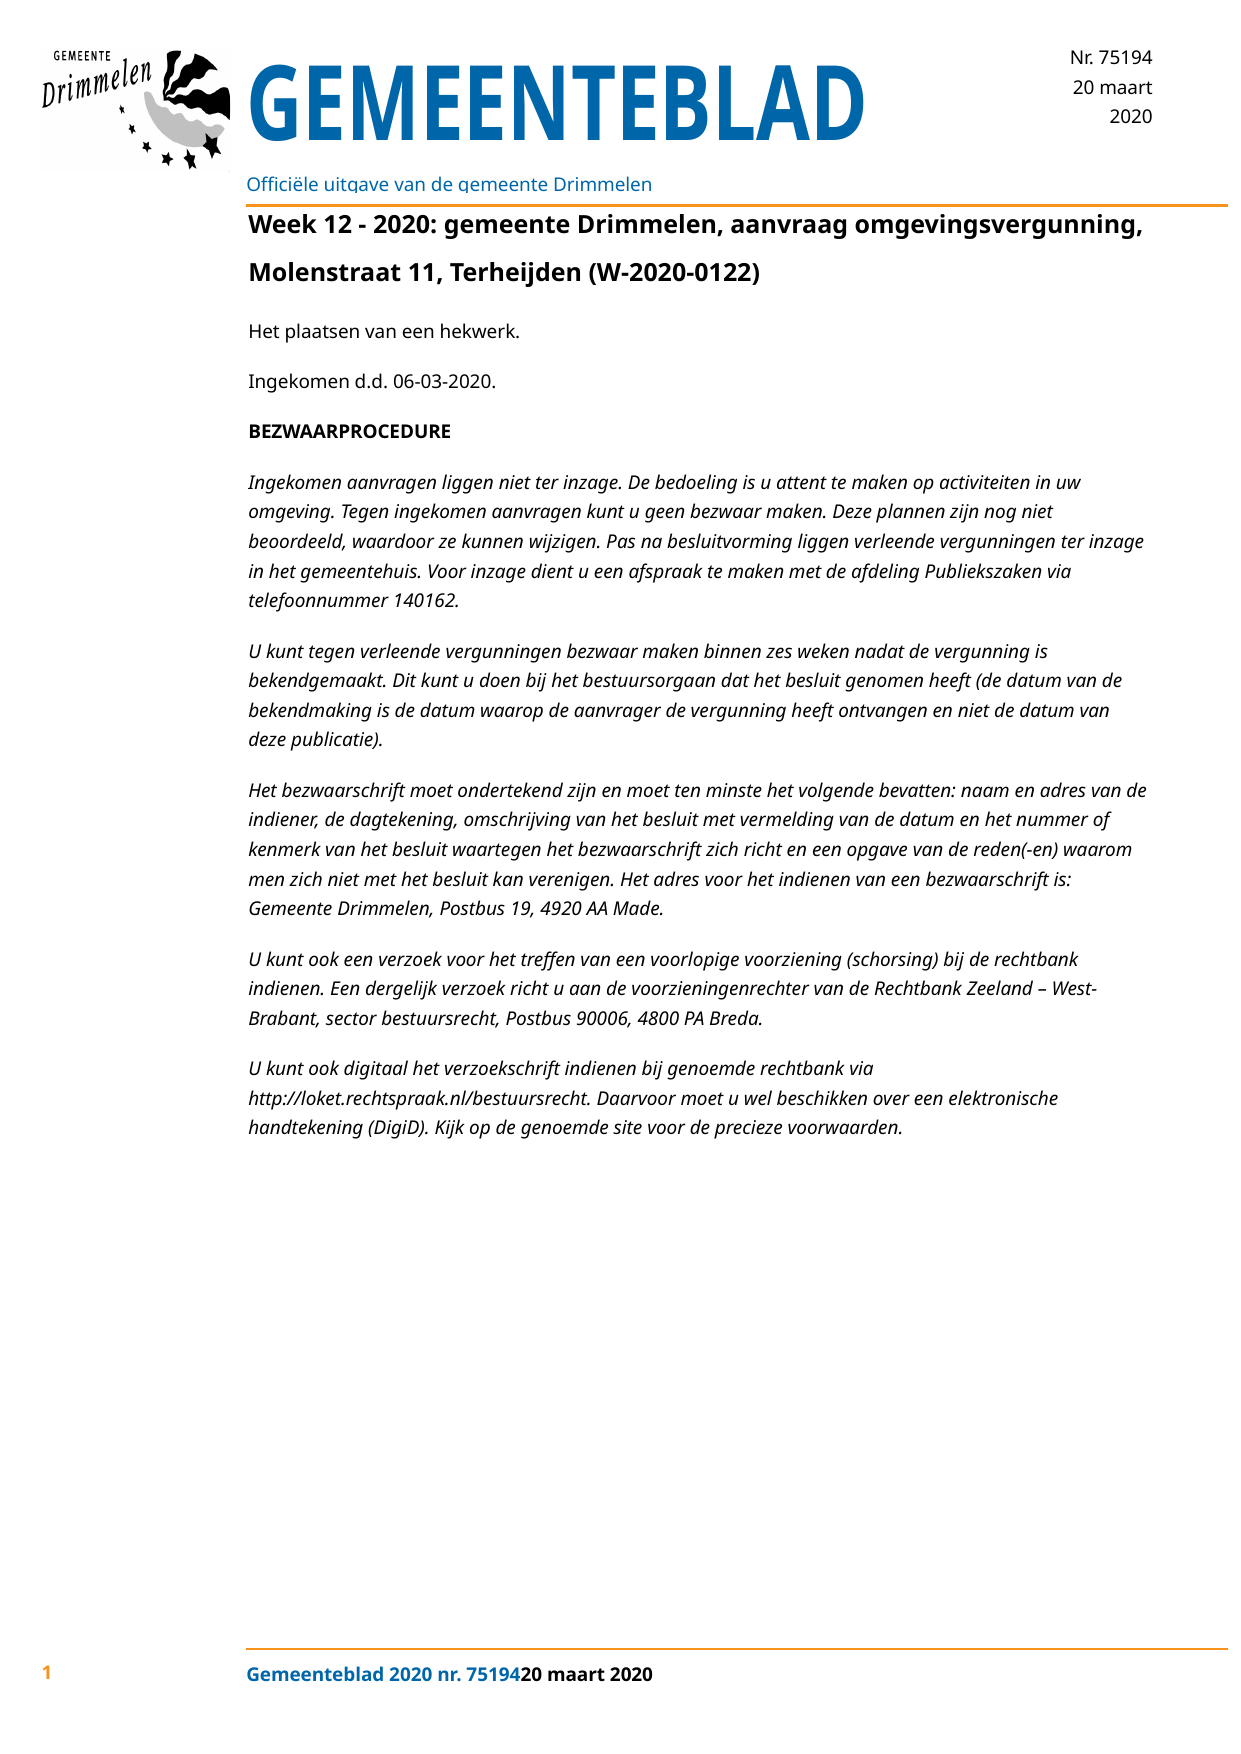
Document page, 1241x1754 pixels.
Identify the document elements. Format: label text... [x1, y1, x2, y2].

text Het bezwaarschrift moet ondertekend zijn en moet ten minste het volgende bevatten: naam en adres van de indiener, de dagtekening, omschrijving van het besluit met vermelding van de datum en het nummer of kenmerk van het besluit waartegen het bezwaarschrift zich richt en een opgave van de reden(-en) waarom men zich niet met het besluit kan verenigen. Het adres voor het indienen van een bezwaarschrift is: Gemeente Drimmelen, Postbus 19, 4920 AA Made. [248, 777, 1152, 921]
text Ingekomen d.d. 06-03-2020. [248, 368, 1152, 394]
text Het plaatsen van een hekwerk. [248, 318, 1152, 344]
text Ingekomen aanvragen liggen niet ter inzage. De bedoeling is u attent te maken op activiteiten in uw omgeving. Tegen ingekomen aanvragen kunt u geen bezwaar maken. Deze plannen zijn nog niet beoordeeld, waardoor ze kunnen wijzigen. Pas na besluitvorming liggen verleende vergunningen ter inzage in het gemeentehuis. Voor inzage dient u een afspraak te maken met de afdeling Publiekszaken via telefoonnummer 140162. [248, 469, 1152, 613]
text U kunt ook een verzoek voor het treffen van een voorlopige voorziening (schorsing) bij de rechtbank indienen. Een dergelijk verzoek richt u aan de voorzieningenrechter van de Rechtbank Zeeland – West-Brabant, sector bestuursrecht, Postbus 90006, 4800 PA Breda. [248, 946, 1152, 1031]
picture [41, 47, 231, 172]
text U kunt ook digitaal het verzoekschrift indienen bij genoemde rechtbank via http://loket.rechtspraak.nl/bestuursrecht. Daarvoor moet u wel beschikken over een elektronische handtekening (DigiD). Kijk op de genoemde site voor de precieze voorwaarden. [248, 1055, 1152, 1140]
text U kunt tegen verleende vergunningen bezwaar maken binnen zes weken nadat de vergunning is bekendgemaakt. Dit kunt u doen bij het bestuursorgaan dat het besluit genomen heeft (de datum van de bekendmaking is de datum waarop de aanvrager de vergunning heeft ontvangen en niet de datum van deze publicatie). [248, 638, 1152, 752]
text Week 12 - 2020: gemeente Drimmelen, aanvraag omgevingsvergunning, Molenstraat 11, Terheijden (W-2020-0122) [248, 207, 1152, 288]
text BEZWAARPROCEDURE [248, 419, 1152, 444]
